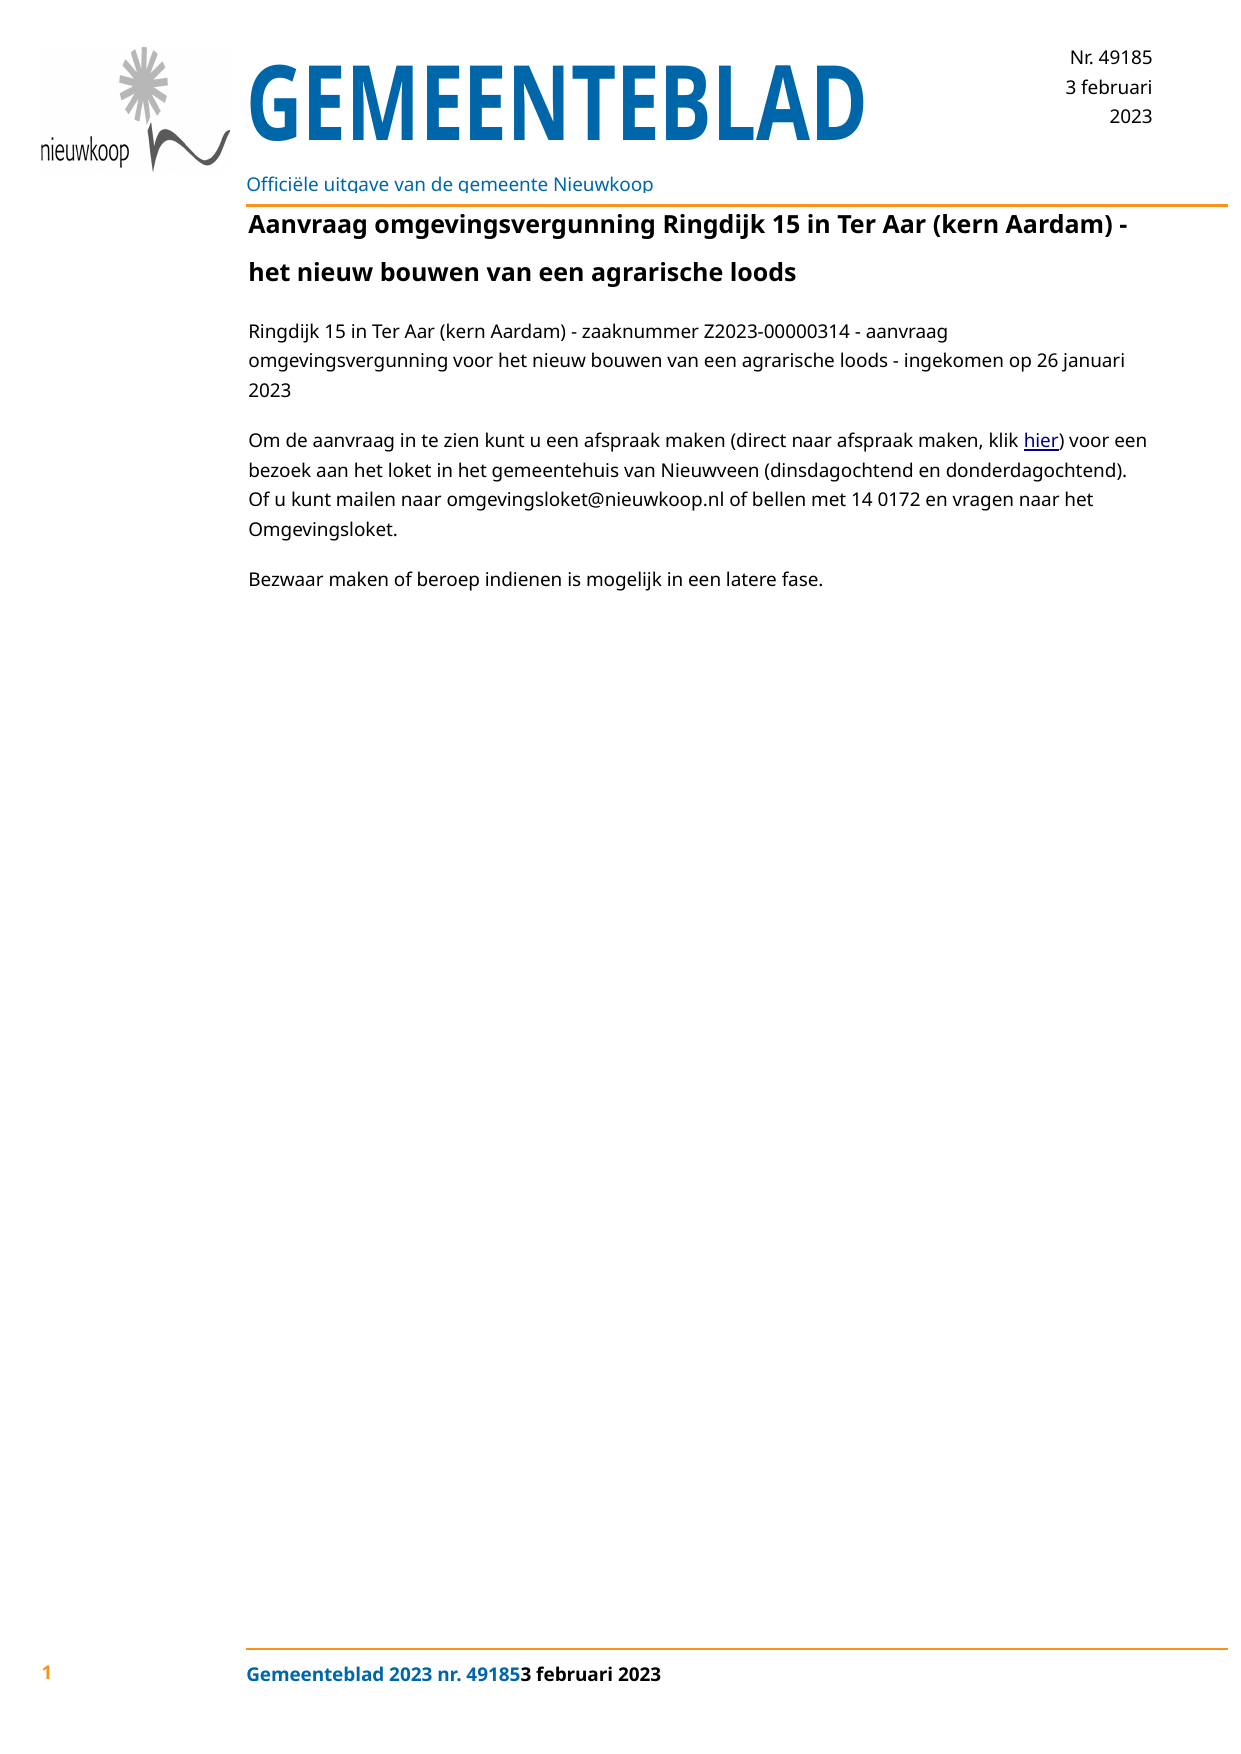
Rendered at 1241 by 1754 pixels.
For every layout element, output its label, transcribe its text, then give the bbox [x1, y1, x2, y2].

text Bezwaar maken of beroep indienen is mogelijk in een latere fase. [248, 567, 1152, 592]
picture [41, 47, 231, 172]
text Aanvraag omgevingsvergunning Ringdijk 15 in Ter Aar (kern Aardam) - het nieuw bouwen van een agrarische loods [248, 207, 1152, 288]
text Ringdijk 15 in Ter Aar (kern Aardam) - zaaknummer Z2023-00000314 - aanvraag omgevingsvergunning voor het nieuw bouwen van een agrarische loods - ingekomen op 26 januari 2023 [248, 318, 1152, 403]
text Om de aanvraag in te zien kunt u een afspraak maken (direct naar afspraak maken, klik hier) voor een bezoek aan het loket in het gemeentehuis van Nieuwveen (dinsdagochtend en donderdagochtend). Of u kunt mailen naar omgevingsloket@nieuwkoop.nl of bellen met 14 0172 en vragen naar het Omgevingsloket. [248, 427, 1152, 542]
